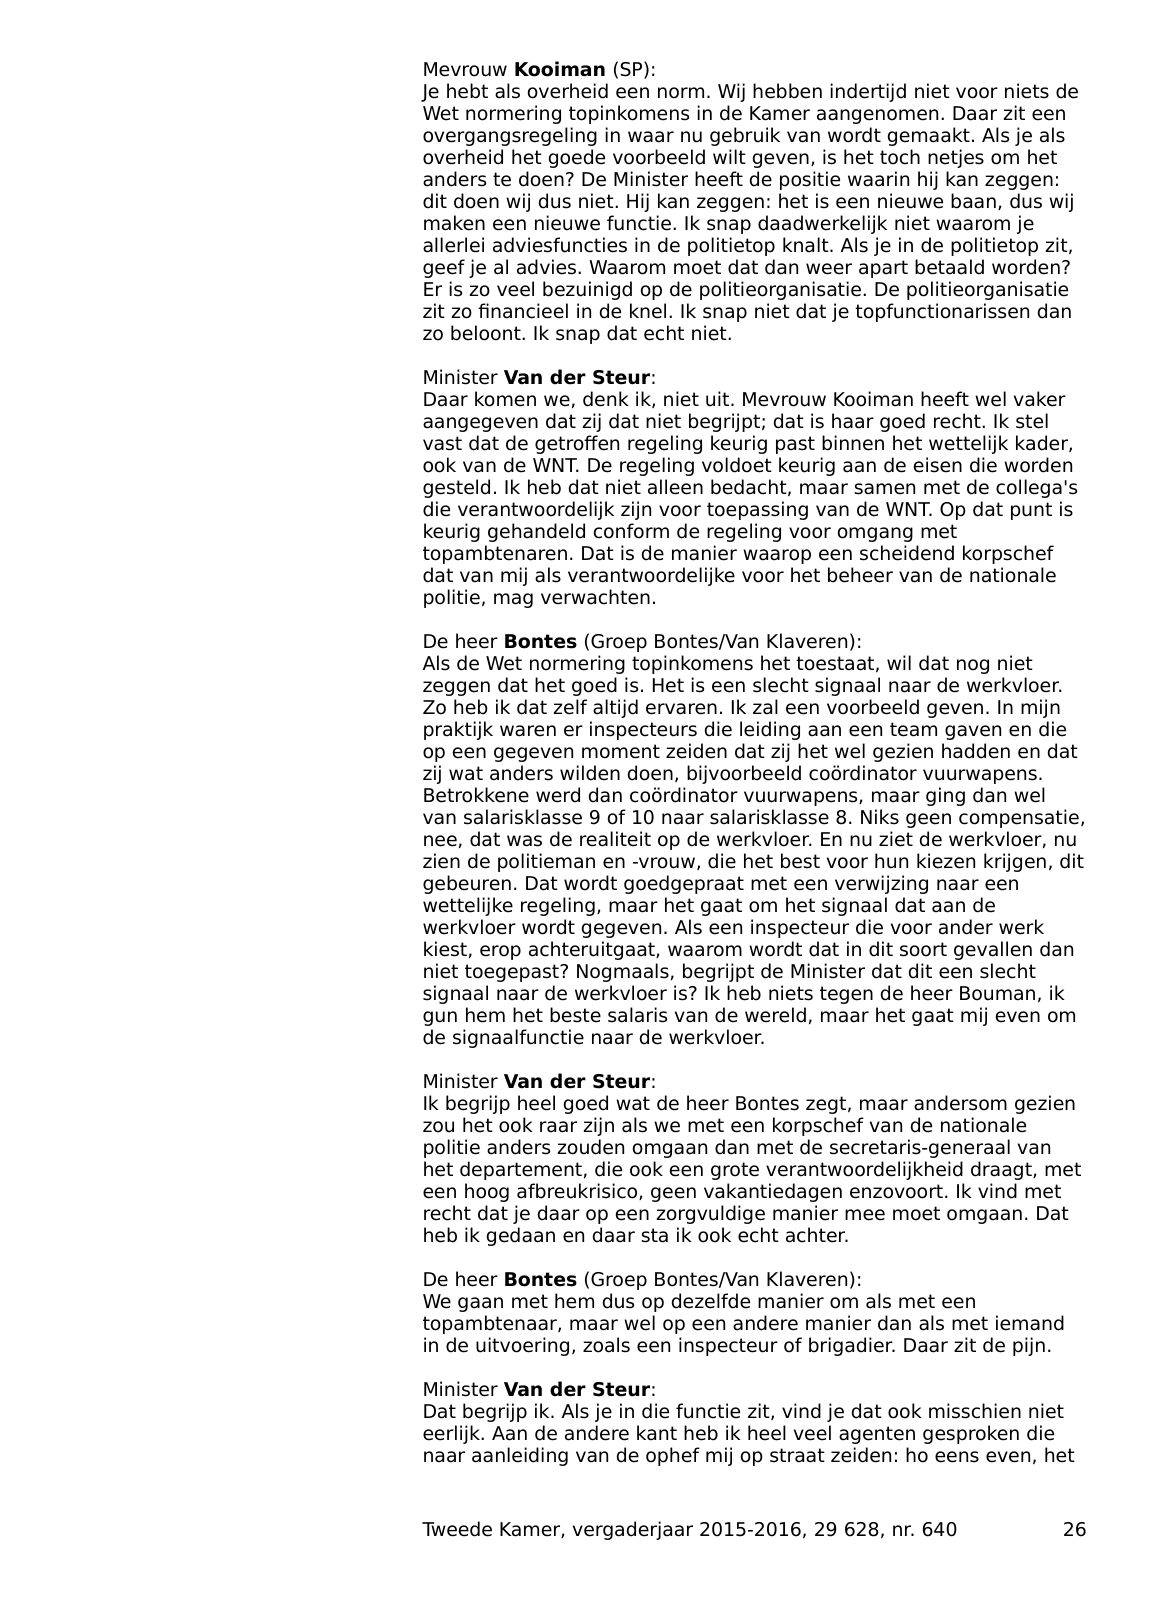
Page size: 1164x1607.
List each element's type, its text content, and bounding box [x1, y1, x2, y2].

text Daar komen we, denk ik, niet uit. Mevrouw Kooiman heeft wel vaker aangegeven dat zij dat niet begrijpt; dat is haar goed recht. Ik stel vast dat de getroffen regeling keurig past binnen het wettelijk kader, ook van de WNT. De regeling voldoet keurig aan de eisen die worden gesteld. Ik heb dat niet alleen bedacht, maar samen met de collega's die verantwoordelijk zijn voor toepassing van de WNT. Op dat punt is keurig gehandeld conform de regeling voor omgang met topambtenaren. Dat is de manier waarop een scheidend korpschef dat van mij als verantwoordelijke voor het beheer van de nationale politie, mag verwachten. [422, 389, 1087, 609]
text Mevrouw Kooiman (SP): [422, 59, 1087, 81]
text De heer Bontes (Groep Bontes/Van Klaveren): [422, 631, 1087, 653]
text Je hebt als overheid een norm. Wij hebben indertijd niet voor niets de Wet normering topinkomens in de Kamer aangenomen. Daar zit een overgangsregeling in waar nu gebruik van wordt gemaakt. Als je als overheid het goede voorbeeld wilt geven, is het toch netjes om het anders te doen? De Minister heeft de positie waarin hij kan zeggen: dit doen wij dus niet. Hij kan zeggen: het is een nieuwe baan, dus wij maken een nieuwe functie. Ik snap daadwerkelijk niet waarom je allerlei adviesfuncties in de politietop knalt. Als je in de politietop zit, geef je al advies. Waarom moet dat dan weer apart betaald worden? Er is zo veel bezuinigd op de politieorganisatie. De politieorganisatie zit zo financieel in de knel. Ik snap niet dat je topfunctionarissen dan zo beloont. Ik snap dat echt niet. [422, 81, 1087, 345]
text Minister Van der Steur: [422, 1071, 1087, 1093]
text We gaan met hem dus op dezelfde manier om als met een topambtenaar, maar wel op een andere manier dan als met iemand in de uitvoering, zoals een inspecteur of brigadier. Daar zit de pijn. [422, 1291, 1087, 1357]
text Minister Van der Steur: [422, 367, 1087, 389]
text Als de Wet normering topinkomens het toestaat, wil dat nog niet zeggen dat het goed is. Het is een slecht signaal naar de werkvloer. Zo heb ik dat zelf altijd ervaren. Ik zal een voorbeeld geven. In mijn praktijk waren er inspecteurs die leiding aan een team gaven en die op een gegeven moment zeiden dat zij het wel gezien hadden en dat zij wat anders wilden doen, bijvoorbeeld coördinator vuurwapens. Betrokkene werd dan coördinator vuurwapens, maar ging dan wel van salarisklasse 9 of 10 naar salarisklasse 8. Niks geen compensatie, nee, dat was de realiteit op de werkvloer. En nu ziet de werkvloer, nu zien de politieman en -vrouw, die het best voor hun kiezen krijgen, dit gebeuren. Dat wordt goedgepraat met een verwijzing naar een wettelijke regeling, maar het gaat om het signaal dat aan de werkvloer wordt gegeven. Als een inspecteur die voor ander werk kiest, erop achteruitgaat, waarom wordt dat in dit soort gevallen dan niet toegepast? Nogmaals, begrijpt de Minister dat dit een slecht signaal naar de werkvloer is? Ik heb niets tegen de heer Bouman, ik gun hem het beste salaris van de wereld, maar het gaat mij even om de signaalfunctie naar de werkvloer. [422, 653, 1087, 1048]
text Minister Van der Steur: [422, 1379, 1087, 1401]
text De heer Bontes (Groep Bontes/Van Klaveren): [422, 1269, 1087, 1291]
text Dat begrijp ik. Als je in die functie zit, vind je dat ook misschien niet eerlijk. Aan de andere kant heb ik heel veel agenten gesproken die naar aanleiding van de ophef mij op straat zeiden: ho eens even, het [422, 1401, 1087, 1467]
text Ik begrijp heel goed wat de heer Bontes zegt, maar andersom gezien zou het ook raar zijn als we met een korpschef van de nationale politie anders zouden omgaan dan met de secretaris-generaal van het departement, die ook een grote verantwoordelijkheid draagt, met een hoog afbreukrisico, geen vakantiedagen enzovoort. Ik vind met recht dat je daar op een zorgvuldige manier mee moet omgaan. Dat heb ik gedaan en daar sta ik ook echt achter. [422, 1093, 1087, 1247]
